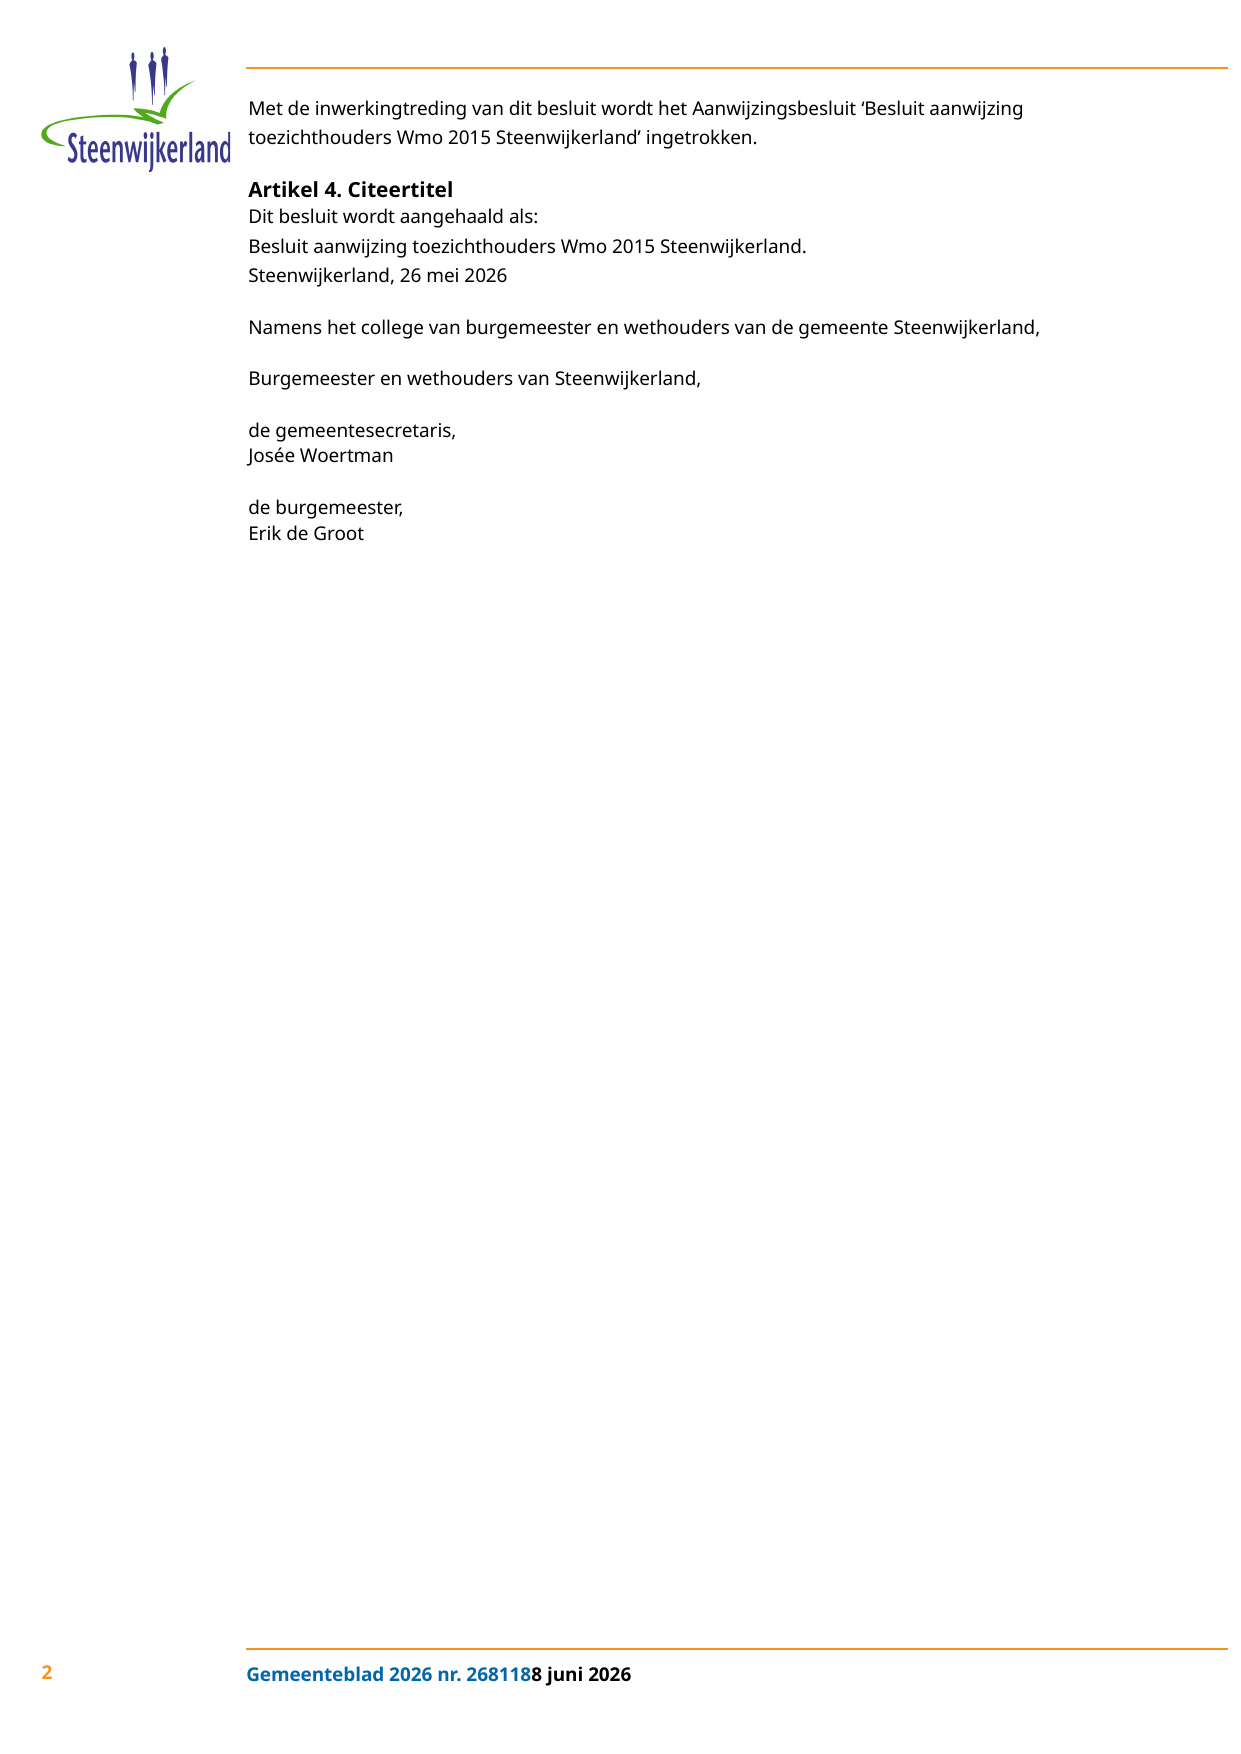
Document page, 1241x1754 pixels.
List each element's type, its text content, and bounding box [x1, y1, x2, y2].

text Steenwijkerland, 26 mei 2026 [248, 262, 1152, 288]
text Namens het college van burgemeester en wethouders van de gemeente Steenwijkerland, [248, 314, 1152, 339]
text Besluit aanwijzing toezichthouders Wmo 2015 Steenwijkerland. [248, 233, 1152, 258]
text Josée Woertman [248, 442, 1152, 468]
text Artikel 4. Citeertitel [248, 175, 1152, 203]
text Dit besluit wordt aangehaald als: [248, 203, 1152, 229]
text de gemeentesecretaris, [248, 417, 1152, 442]
text Met de inwerkingtreding van dit besluit wordt het Aanwijzingsbesluit ‘Besluit aanwijzing toezichthouders Wmo 2015 Steenwijkerland’ ingetrokken. [248, 95, 1152, 150]
text Erik de Groot [248, 520, 1152, 545]
text de burgemeester, [248, 494, 1152, 520]
text Burgemeester en wethouders van Steenwijkerland, [248, 365, 1152, 391]
picture [41, 47, 231, 172]
